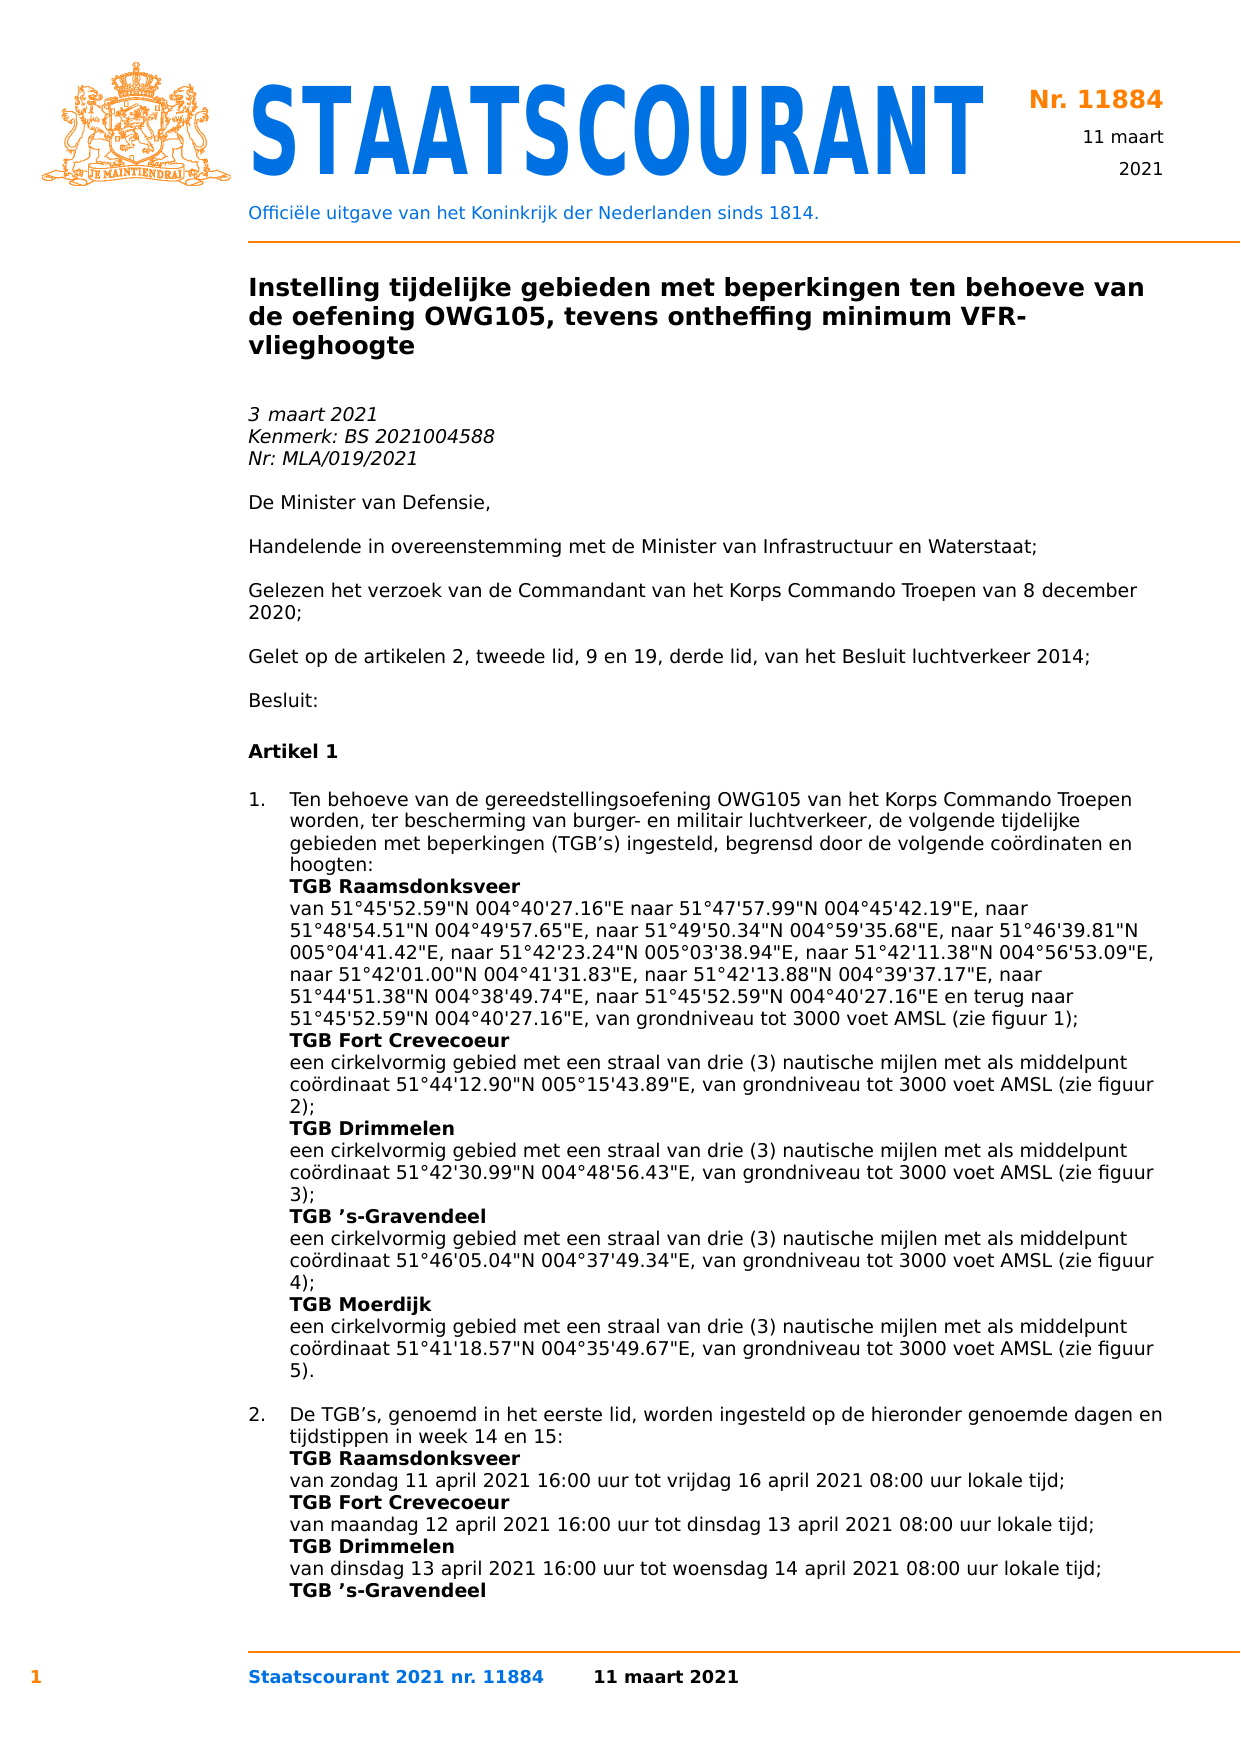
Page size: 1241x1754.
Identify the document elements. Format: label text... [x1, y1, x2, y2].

text TGB Fort Crevecoeur [289, 1030, 1163, 1052]
text Gelezen het verzoek van de Commandant van het Korps Commando Troepen van 8 december 2020; [248, 580, 1163, 624]
text van 51°45'52.59"N 004°40'27.16"E naar 51°47'57.99"N 004°45'42.19"E, naar 51°48'54.51"N 004°49'57.65"E, naar 51°49'50.34"N 004°59'35.68"E, naar 51°46'39.81"N 005°04'41.42"E, naar 51°42'23.24"N 005°03'38.94"E, naar 51°42'11.38"N 004°56'53.09"E, naar 51°42'01.00"N 004°41'31.83"E, naar 51°42'13.88"N 004°39'37.17"E, naar 51°44'51.38"N 004°38'49.74"E, naar 51°45'52.59"N 004°40'27.16"E en terug naar 51°45'52.59"N 004°40'27.16"E, van grondniveau tot 3000 voet AMSL (zie figuur 1); [289, 898, 1163, 1030]
text TGB Fort Crevecoeur [289, 1492, 1163, 1514]
text Besluit: [248, 689, 1163, 711]
text van zondag 11 april 2021 16:00 uur tot vrijdag 16 april 2021 08:00 uur lokale tijd; [289, 1470, 1163, 1492]
text Nr: MLA/019/2021 [248, 448, 1163, 470]
text De Minister van Defensie, [248, 492, 1163, 514]
text een cirkelvormig gebied met een straal van drie (3) nautische mijlen met als middelpunt coördinaat 51°42'30.99"N 004°48'56.43"E, van grondniveau tot 3000 voet AMSL (zie figuur 3); [289, 1140, 1163, 1206]
text TGB Raamsdonksveer [289, 876, 1163, 898]
text een cirkelvormig gebied met een straal van drie (3) nautische mijlen met als middelpunt coördinaat 51°41'18.57"N 004°35'49.67"E, van grondniveau tot 3000 voet AMSL (zie figuur 5). [289, 1316, 1163, 1382]
text van dinsdag 13 april 2021 16:00 uur tot woensdag 14 april 2021 08:00 uur lokale tijd; [289, 1558, 1163, 1579]
subtitle Artikel 1 [248, 741, 1163, 763]
table_header STAATSCOURANT [248, 62, 998, 203]
text Gelet op de artikelen 2, tweede lid, 9 en 19, derde lid, van het Besluit luchtverkeer 2014; [248, 646, 1163, 668]
table_cell Officiële uitgave van het Koninkrijk der Nederlanden sinds 1814. [248, 203, 1240, 241]
text een cirkelvormig gebied met een straal van drie (3) nautische mijlen met als middelpunt coördinaat 51°44'12.90"N 005°15'43.89"E, van grondniveau tot 3000 voet AMSL (zie figuur 2); [289, 1052, 1163, 1118]
table_header [25, 62, 248, 241]
text Handelende in overeenstemming met de Minister van Infrastructuur en Waterstaat; [248, 536, 1163, 558]
subtitle Instelling tijdelijke gebieden met beperkingen ten behoeve van de oefening OWG105, tevens ontheffing minimum VFR-vlieghoogte [248, 273, 1163, 361]
text een cirkelvormig gebied met een straal van drie (3) nautische mijlen met als middelpunt coördinaat 51°46'05.04"N 004°37'49.34"E, van grondniveau tot 3000 voet AMSL (zie figuur 4); [289, 1228, 1163, 1294]
text 1. Ten behoeve van de gereedstellingsoefening OWG105 van het Korps Commando Troepen worden, ter bescherming van burger- en militair luchtverkeer, de volgende tijdelijke gebieden met beperkingen (TGB’s) ingesteld, begrensd door de volgende coördinaten en hoogten: [248, 788, 1163, 876]
table_cell 2021 [998, 153, 1240, 203]
table_header Nr. 11884 [998, 62, 1240, 121]
text TGB Raamsdonksveer [289, 1448, 1163, 1470]
text TGB ’s-Gravendeel [289, 1206, 1163, 1228]
text TGB Drimmelen [289, 1536, 1163, 1558]
text TGB Drimmelen [289, 1118, 1163, 1140]
text TGB Moerdijk [289, 1294, 1163, 1316]
text 3 maart 2021 [248, 404, 1163, 426]
picture [41, 62, 231, 186]
text TGB ’s-Gravendeel [289, 1579, 1163, 1602]
text van maandag 12 april 2021 16:00 uur tot dinsdag 13 april 2021 08:00 uur lokale tijd; [289, 1514, 1163, 1536]
text 2. De TGB’s, genoemd in het eerste lid, worden ingesteld op de hieronder genoemde dagen en tijdstippen in week 14 en 15: [248, 1404, 1163, 1448]
table_cell 11 maart [998, 121, 1240, 153]
text Kenmerk: BS 2021004588 [248, 426, 1163, 448]
